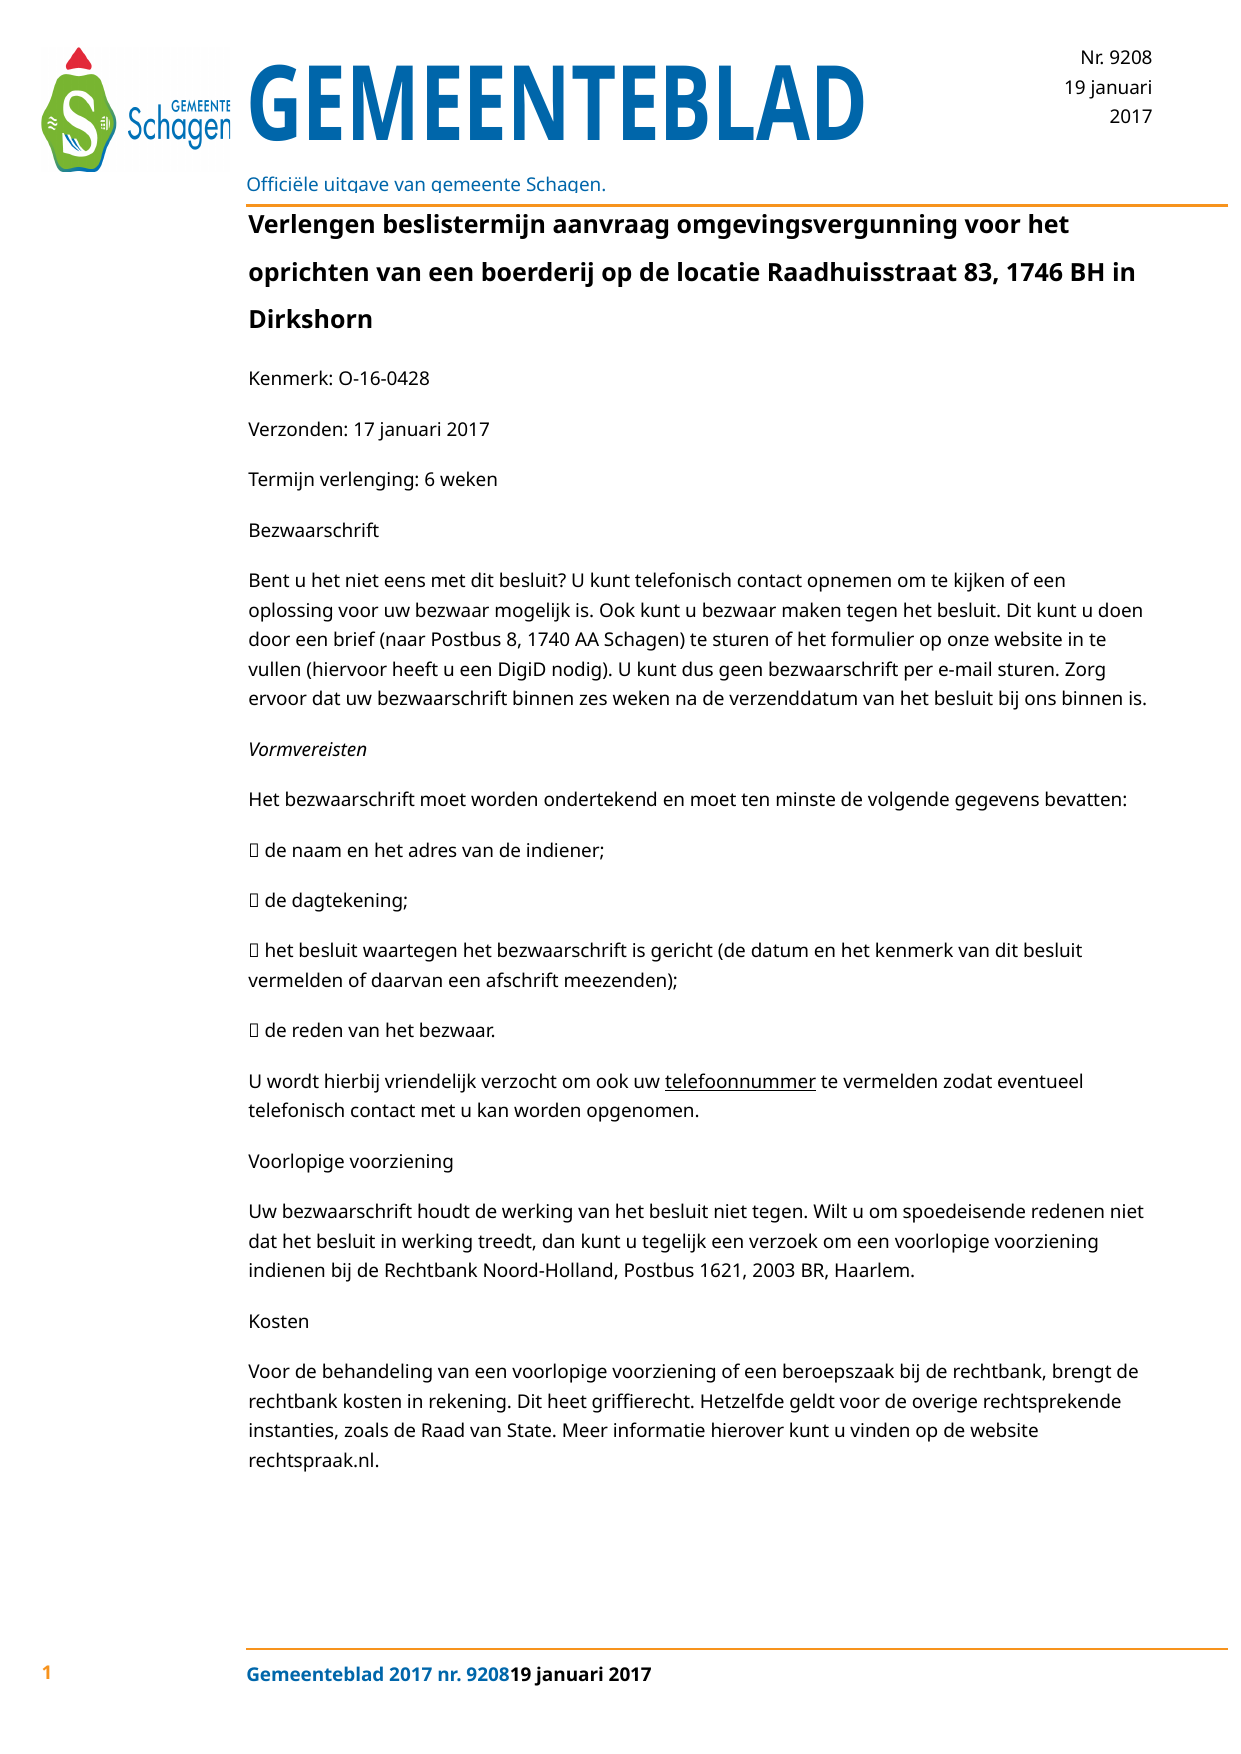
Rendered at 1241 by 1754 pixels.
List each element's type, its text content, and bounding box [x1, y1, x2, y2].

text Verzonden: 17 januari 2017 [248, 416, 1152, 442]
text Kosten [248, 1308, 1152, 1334]
text  de naam en het adres van de indiener; [248, 837, 1152, 862]
text Voorlopige voorziening [248, 1148, 1152, 1174]
text Verlengen beslistermijn aanvraag omgevingsvergunning voor het oprichten van een boerderij op de locatie Raadhuisstraat 83, 1746 BH in Dirkshorn [248, 207, 1152, 336]
text Kenmerk: O-16-0428 [248, 366, 1152, 391]
picture [41, 47, 231, 172]
text Uw bezwaarschrift houdt de werking van het besluit niet tegen. Wilt u om spoedeisende redenen niet dat het besluit in werking treedt, dan kunt u tegelijk een verzoek om een voorlopige voorziening indienen bij de Rechtbank Noord-Holland, Postbus 1621, 2003 BR, Haarlem. [248, 1198, 1152, 1283]
text Vormvereisten [248, 736, 1152, 762]
text  de dagtekening; [248, 887, 1152, 913]
text  de reden van het bezwaar. [248, 1018, 1152, 1043]
text U wordt hierbij vriendelijk verzocht om ook uw telefoonnummer te vermelden zodat eventueel telefonisch contact met u kan worden opgenomen. [248, 1068, 1152, 1123]
text Termijn verlenging: 6 weken [248, 466, 1152, 492]
text Bent u het niet eens met dit besluit? U kunt telefonisch contact opnemen om te kijken of een oplossing voor uw bezwaar mogelijk is. Ook kunt u bezwaar maken tegen het besluit. Dit kunt u doen door een brief (naar Postbus 8, 1740 AA Schagen) te sturen of het formulier op onze website in te vullen (hiervoor heeft u een DigiD nodig). U kunt dus geen bezwaarschrift per e-mail sturen. Zorg ervoor dat uw bezwaarschrift binnen zes weken na de verzenddatum van het besluit bij ons binnen is. [248, 567, 1152, 711]
text Het bezwaarschrift moet worden ondertekend en moet ten minste de volgende gegevens bevatten: [248, 786, 1152, 812]
text Bezwaarschrift [248, 517, 1152, 542]
text Voor de behandeling van een voorlopige voorziening of een beroepszaak bij de rechtbank, brengt de rechtbank kosten in rekening. Dit heet griffierecht. Hetzelfde geldt voor de overige rechtsprekende instanties, zoals de Raad van State. Meer informatie hierover kunt u vinden op de website rechtspraak.nl. [248, 1358, 1152, 1473]
text  het besluit waartegen het bezwaarschrift is gericht (de datum en het kenmerk van dit besluit vermelden of daarvan een afschrift meezenden); [248, 938, 1152, 993]
